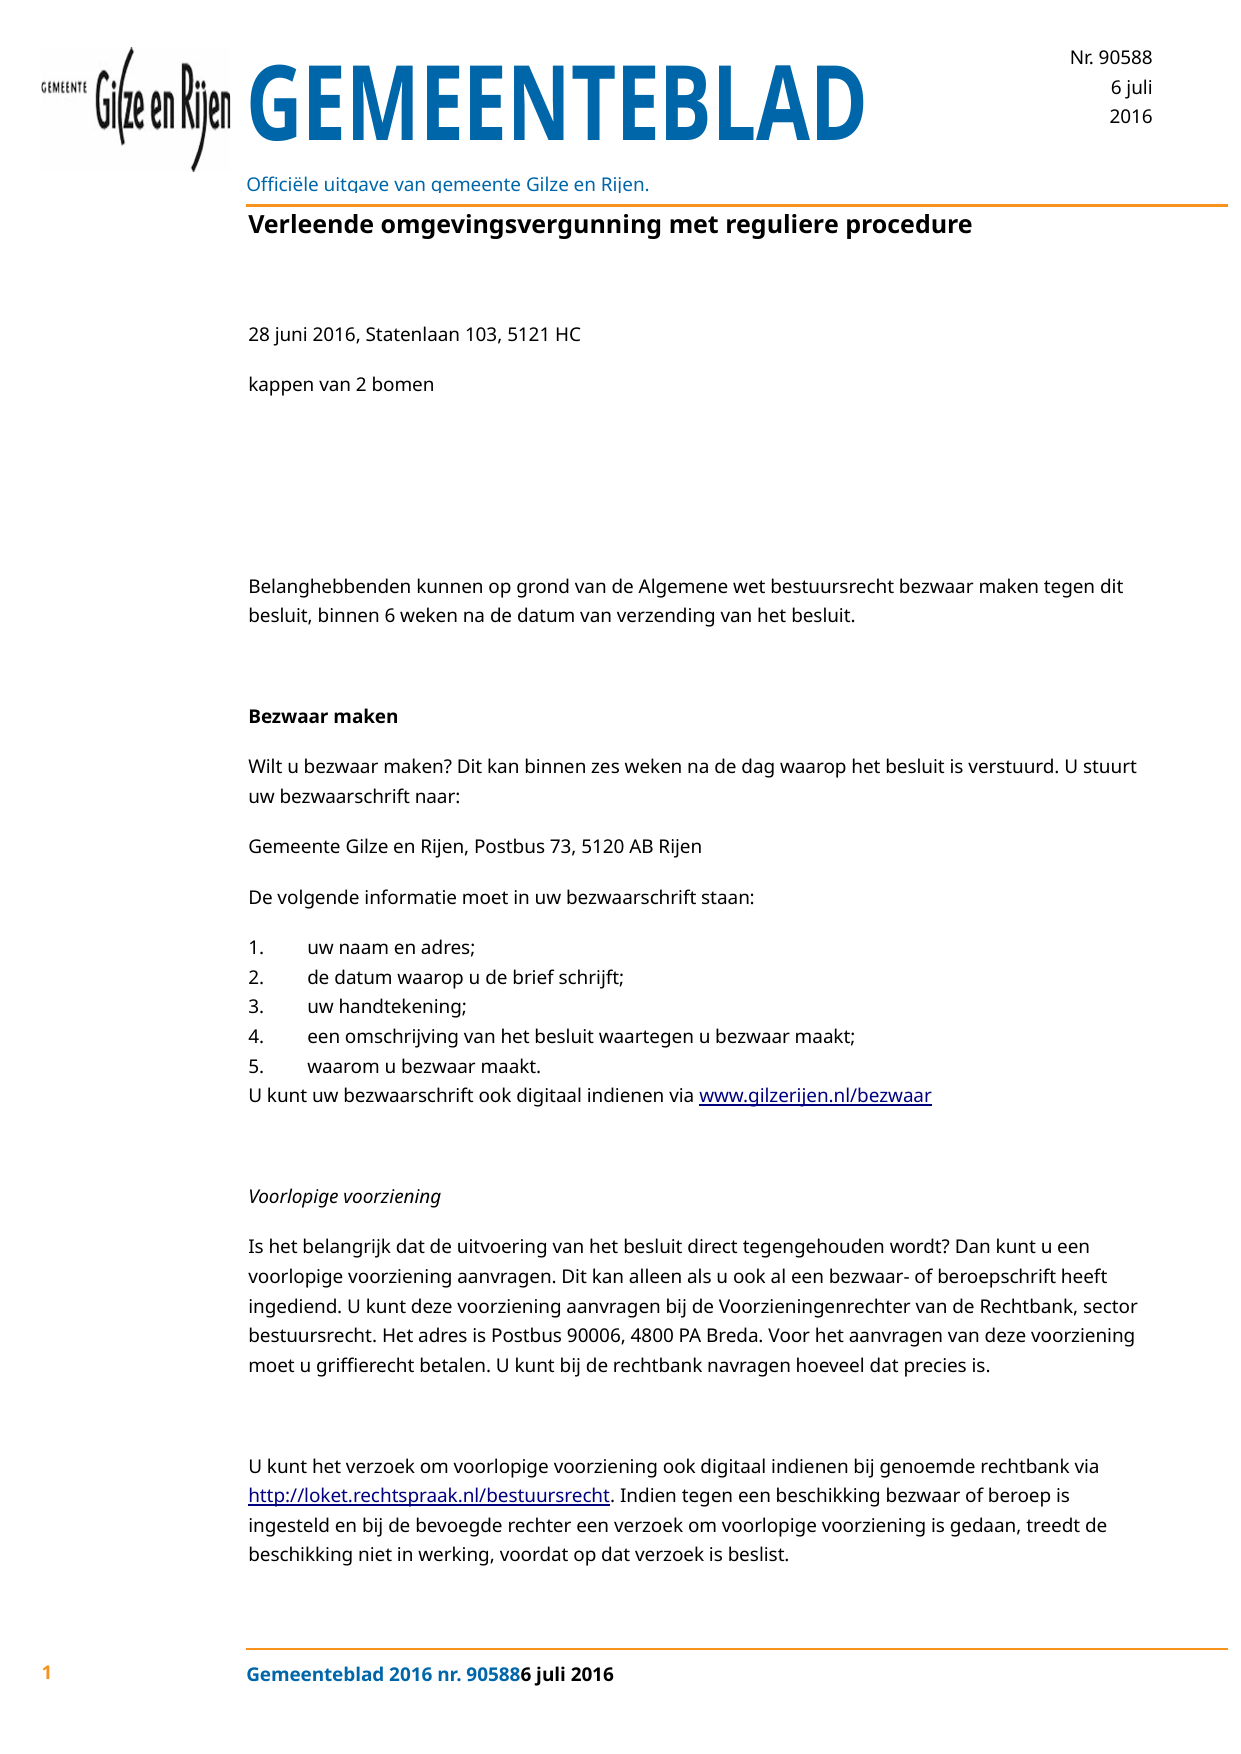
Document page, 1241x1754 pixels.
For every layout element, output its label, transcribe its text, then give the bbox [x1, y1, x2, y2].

text 28 juni 2016, Statenlaan 103, 5121 HC [248, 321, 1152, 346]
text Belanghebbenden kunnen op grond van de Algemene wet bestuursrecht bezwaar maken tegen dit besluit, binnen 6 weken na de datum van verzending van het besluit. [248, 573, 1152, 628]
text Wilt u bezwaar maken? Dit kan binnen zes weken na de dag waarop het besluit is verstuurd. U stuurt uw bezwaarschrift naar: [248, 754, 1152, 809]
list uw handtekening; [248, 994, 1152, 1019]
text kappen van 2 bomen [248, 371, 1152, 397]
text De volgende informatie moet in uw bezwaarschrift staan: [248, 884, 1152, 910]
text Is het belangrijk dat de uitvoering van het besluit direct tegengehouden wordt? Dan kunt u een voorlopige voorziening aanvragen. Dit kan alleen als u ook al een bezwaar- of beroepschrift heeft ingediend. U kunt deze voorziening aanvragen bij de Voorzieningenrechter van de Rechtbank, sector bestuursrecht. Het adres is Postbus 90006, 4800 PA Breda. Voor het aanvragen van deze voorziening moet u griffierecht betalen. U kunt bij de rechtbank navragen hoeveel dat precies is. [248, 1234, 1152, 1378]
picture [41, 47, 231, 172]
text U kunt het verzoek om voorlopige voorziening ook digitaal indienen bij genoemde rechtbank via http://loket.rechtspraak.nl/bestuursrecht. Indien tegen een beschikking bezwaar of beroep is ingesteld en bij de bevoegde rechter een verzoek om voorlopige voorziening is gedaan, treedt de beschikking niet in werking, voordat op dat verzoek is beslist. [248, 1453, 1152, 1567]
list een omschrijving van het besluit waartegen u bezwaar maakt; [248, 1023, 1152, 1049]
text Bezwaar maken [248, 703, 1152, 729]
text Gemeente Gilze en Rijen, Postbus 73, 5120 AB Rijen [248, 834, 1152, 859]
text Voorlopige voorziening [248, 1183, 1152, 1209]
text U kunt uw bezwaarschrift ook digitaal indienen via www.gilzerijen.nl/bezwaar [248, 1082, 1152, 1108]
list uw naam en adres; [248, 934, 1152, 960]
list waarom u bezwaar maakt. [248, 1053, 1152, 1078]
list de datum waarop u de brief schrijft; [248, 964, 1152, 990]
text Verleende omgevingsvergunning met reguliere procedure [248, 207, 1152, 241]
